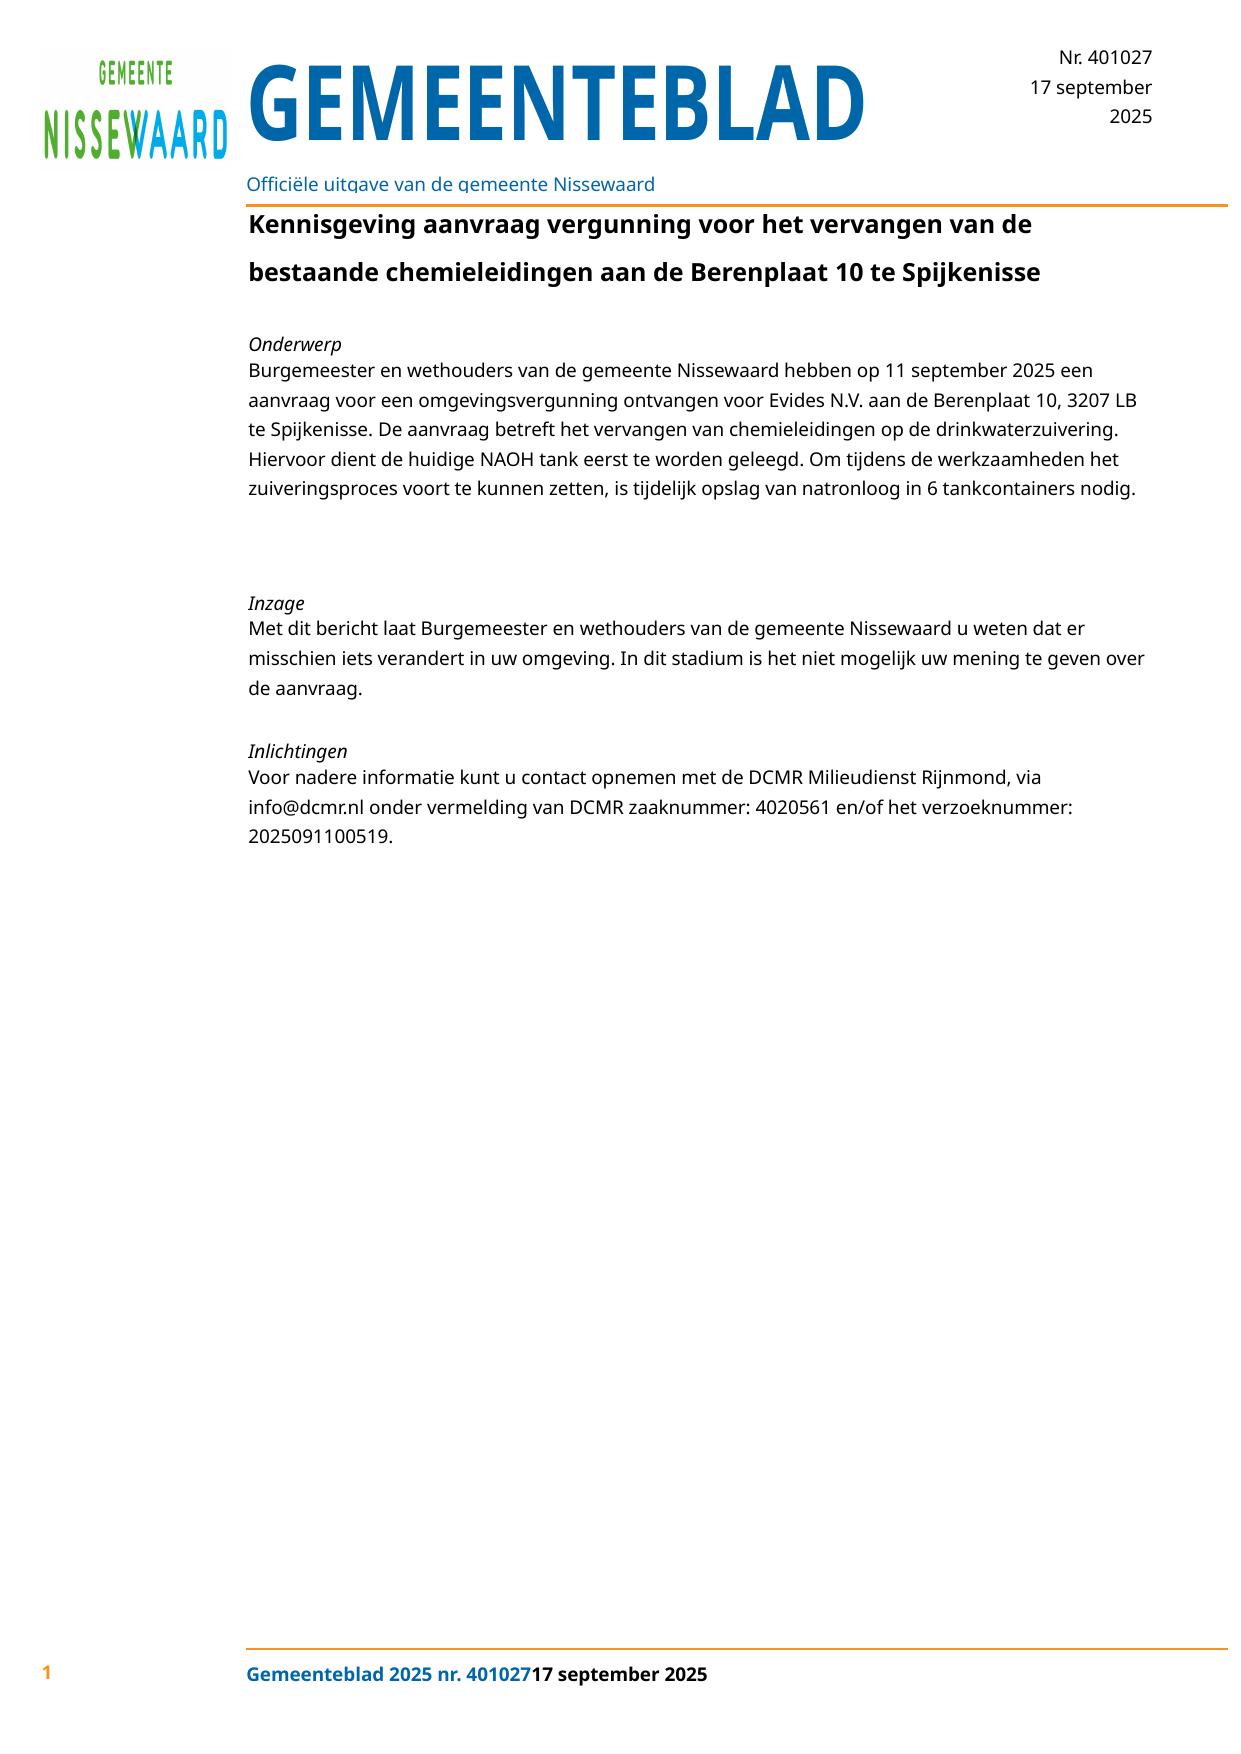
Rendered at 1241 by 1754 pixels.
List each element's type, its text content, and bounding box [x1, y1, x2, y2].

text Inlichtingen [248, 739, 1152, 764]
text Inzage [248, 590, 1152, 616]
text Burgemeester en wethouders van de gemeente Nissewaard hebben op 11 september 2025 een aanvraag voor een omgevingsvergunning ontvangen voor Evides N.V. aan de Berenplaat 10, 3207 LB te Spijkenisse. De aanvraag betreft het vervangen van chemieleidingen op de drinkwaterzuivering. Hiervoor dient de huidige NAOH tank eerst te worden geleegd. Om tijdens de werkzaamheden het zuiveringsproces voort te kunnen zetten, is tijdelijk opslag van natronloog in 6 tankcontainers nodig. [248, 357, 1152, 501]
text Onderwerp [248, 331, 1152, 357]
text Kennisgeving aanvraag vergunning voor het vervangen van de bestaande chemieleidingen aan de Berenplaat 10 te Spijkenisse [248, 207, 1152, 288]
text Met dit bericht laat Burgemeester en wethouders van de gemeente Nissewaard u weten dat er misschien iets verandert in uw omgeving. In dit stadium is het niet mogelijk uw mening te geven over de aanvraag. [248, 616, 1152, 701]
picture [41, 47, 231, 172]
text Voor nadere informatie kunt u contact opnemen met de DCMR Milieudienst Rijnmond, via info@dcmr.nl onder vermelding van DCMR zaaknummer: 4020561 en/of het verzoeknummer: 2025091100519. [248, 764, 1152, 849]
